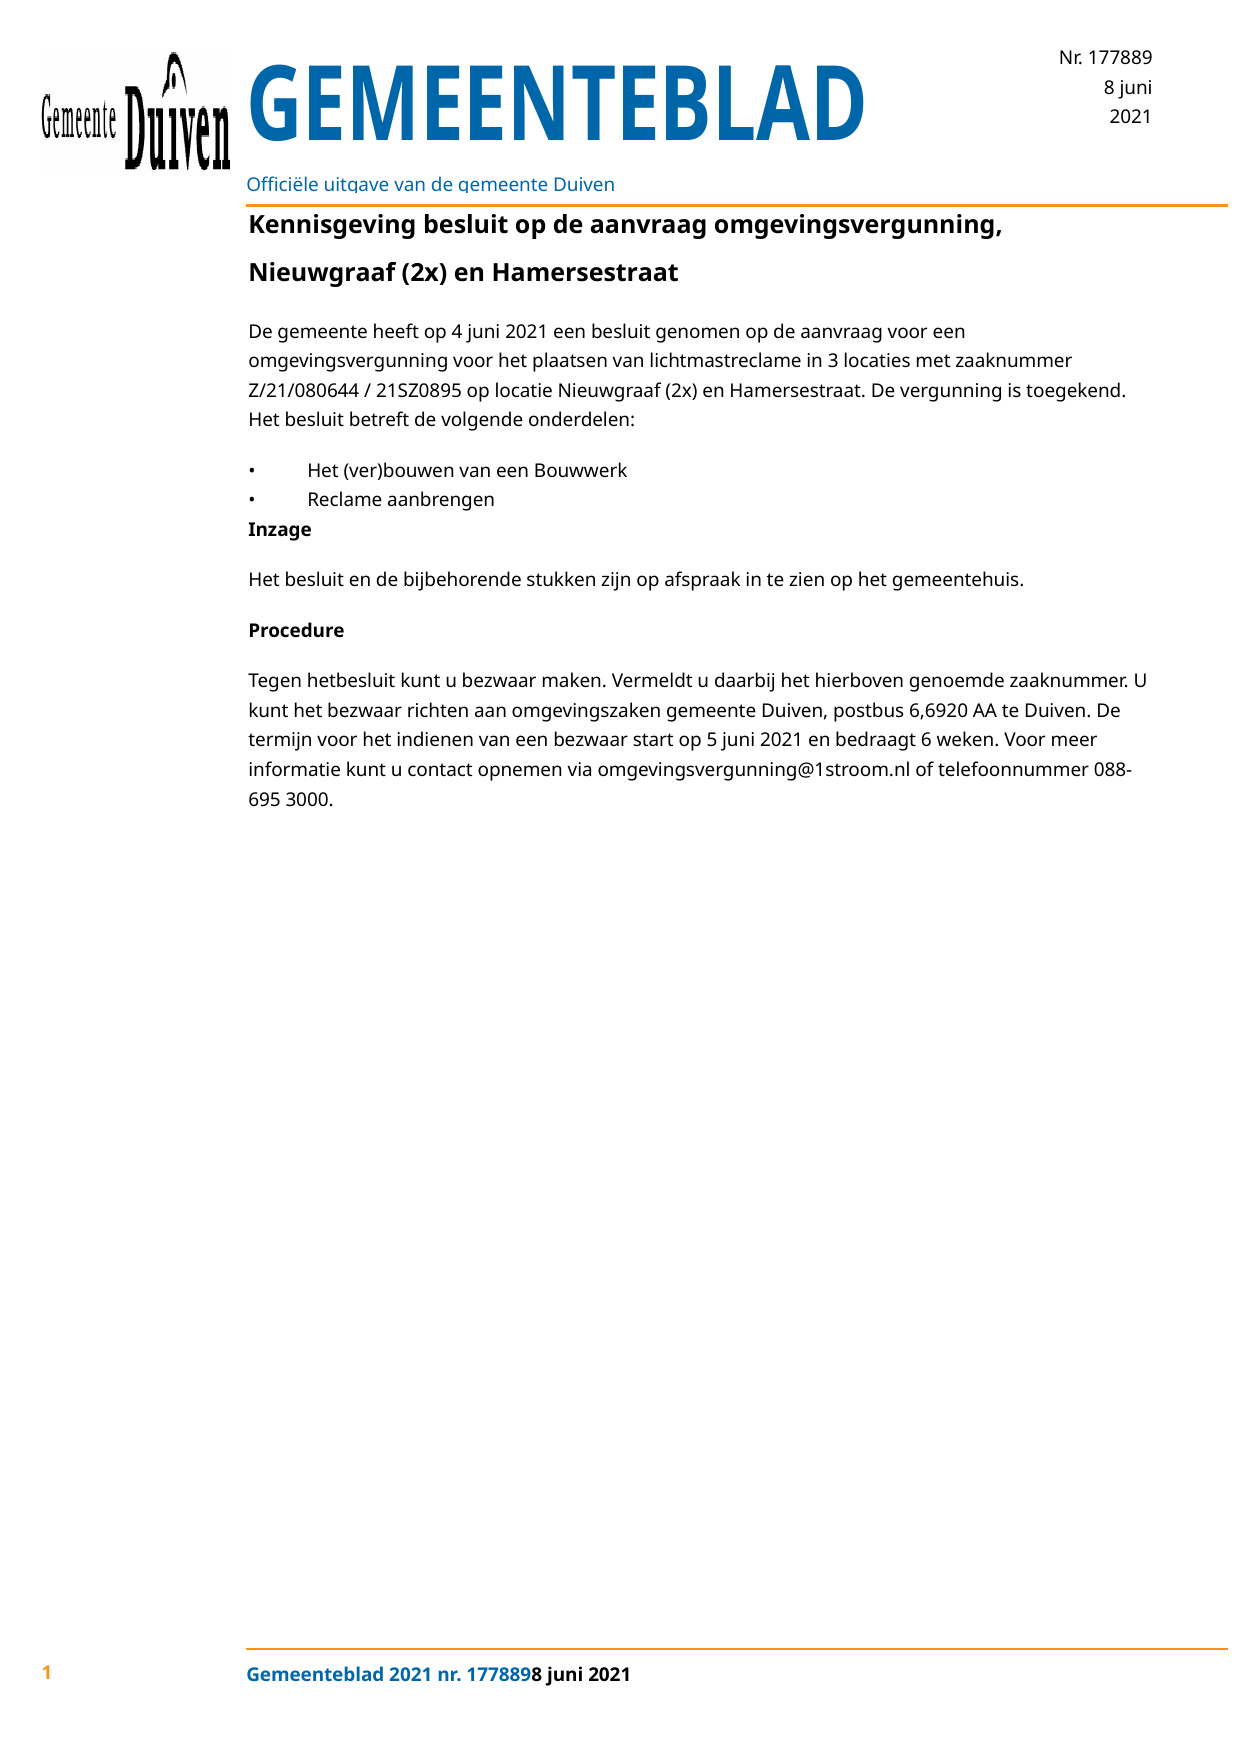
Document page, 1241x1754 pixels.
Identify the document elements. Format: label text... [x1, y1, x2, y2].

picture [41, 47, 231, 172]
text Het besluit en de bijbehorende stukken zijn op afspraak in te zien op het gemeentehuis. [248, 567, 1152, 592]
list Het (ver)bouwen van een Bouwwerk [248, 457, 1152, 483]
list Reclame aanbrengen [248, 487, 1152, 512]
text Inzage [248, 516, 1152, 542]
text De gemeente heeft op 4 juni 2021 een besluit genomen op de aanvraag voor een omgevingsvergunning voor het plaatsen van lichtmastreclame in 3 locaties met zaaknummer Z/21/080644 / 21SZ0895 op locatie Nieuwgraaf (2x) en Hamersestraat. De vergunning is toegekend. Het besluit betreft de volgende onderdelen: [248, 318, 1152, 432]
text Tegen hetbesluit kunt u bezwaar maken. Vermeldt u daarbij het hierboven genoemde zaaknummer. U kunt het bezwaar richten aan omgevingszaken gemeente Duiven, postbus 6,6920 AA te Duiven. De termijn voor het indienen van een bezwaar start op 5 juni 2021 en bedraagt 6 weken. Voor meer informatie kunt u contact opnemen via omgevingsvergunning@1stroom.nl of telefoonnummer 088-695 3000. [248, 667, 1152, 812]
text Procedure [248, 617, 1152, 643]
text Kennisgeving besluit op de aanvraag omgevingsvergunning, Nieuwgraaf (2x) en Hamersestraat [248, 207, 1152, 288]
